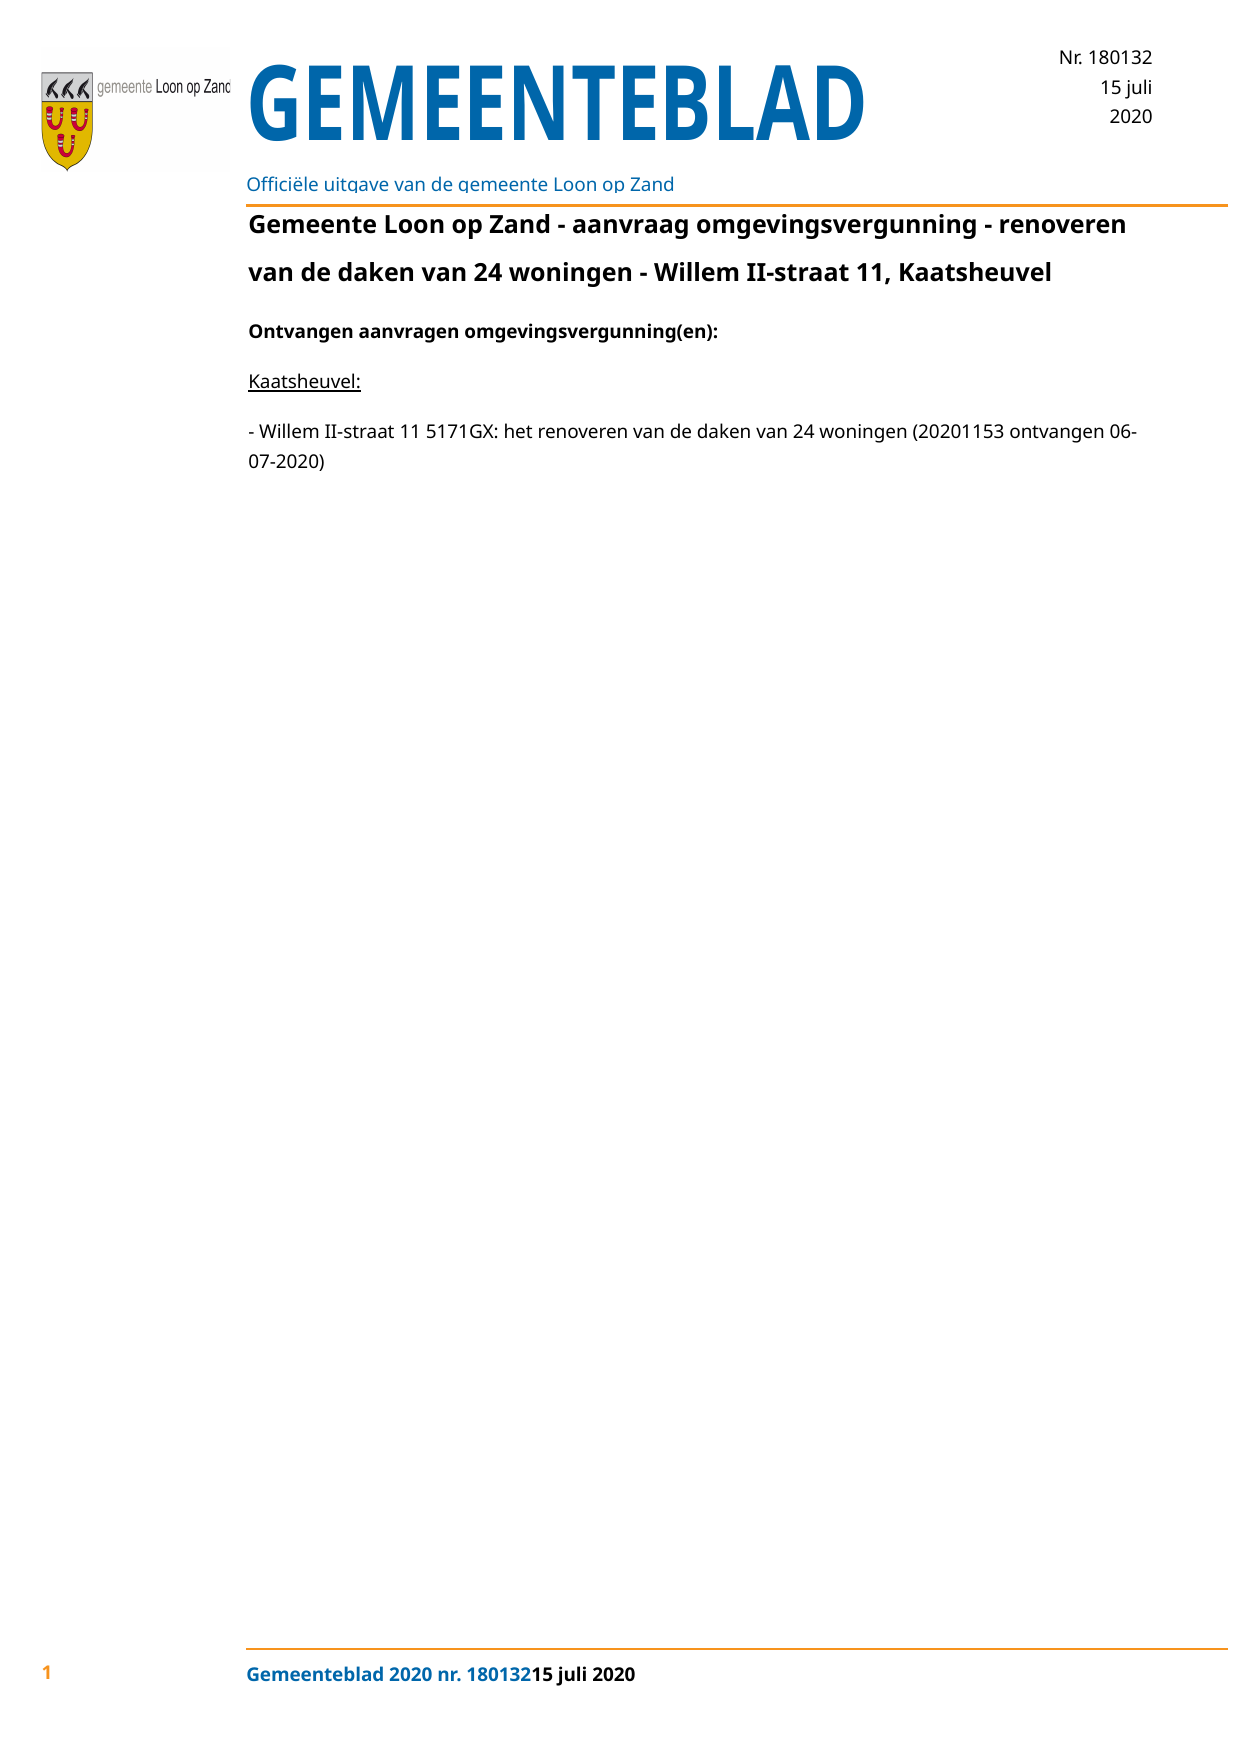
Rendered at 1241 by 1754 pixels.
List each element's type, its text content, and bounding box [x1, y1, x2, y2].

text - Willem II-straat 11 5171GX: het renoveren van de daken van 24 woningen (20201153 ontvangen 06-07-2020) [248, 419, 1152, 474]
picture [41, 47, 231, 172]
text Ontvangen aanvragen omgevingsvergunning(en): [248, 318, 1152, 344]
text Kaatsheuvel: [248, 368, 1152, 394]
text Gemeente Loon op Zand - aanvraag omgevingsvergunning - renoveren van de daken van 24 woningen - Willem II-straat 11, Kaatsheuvel [248, 207, 1152, 288]
